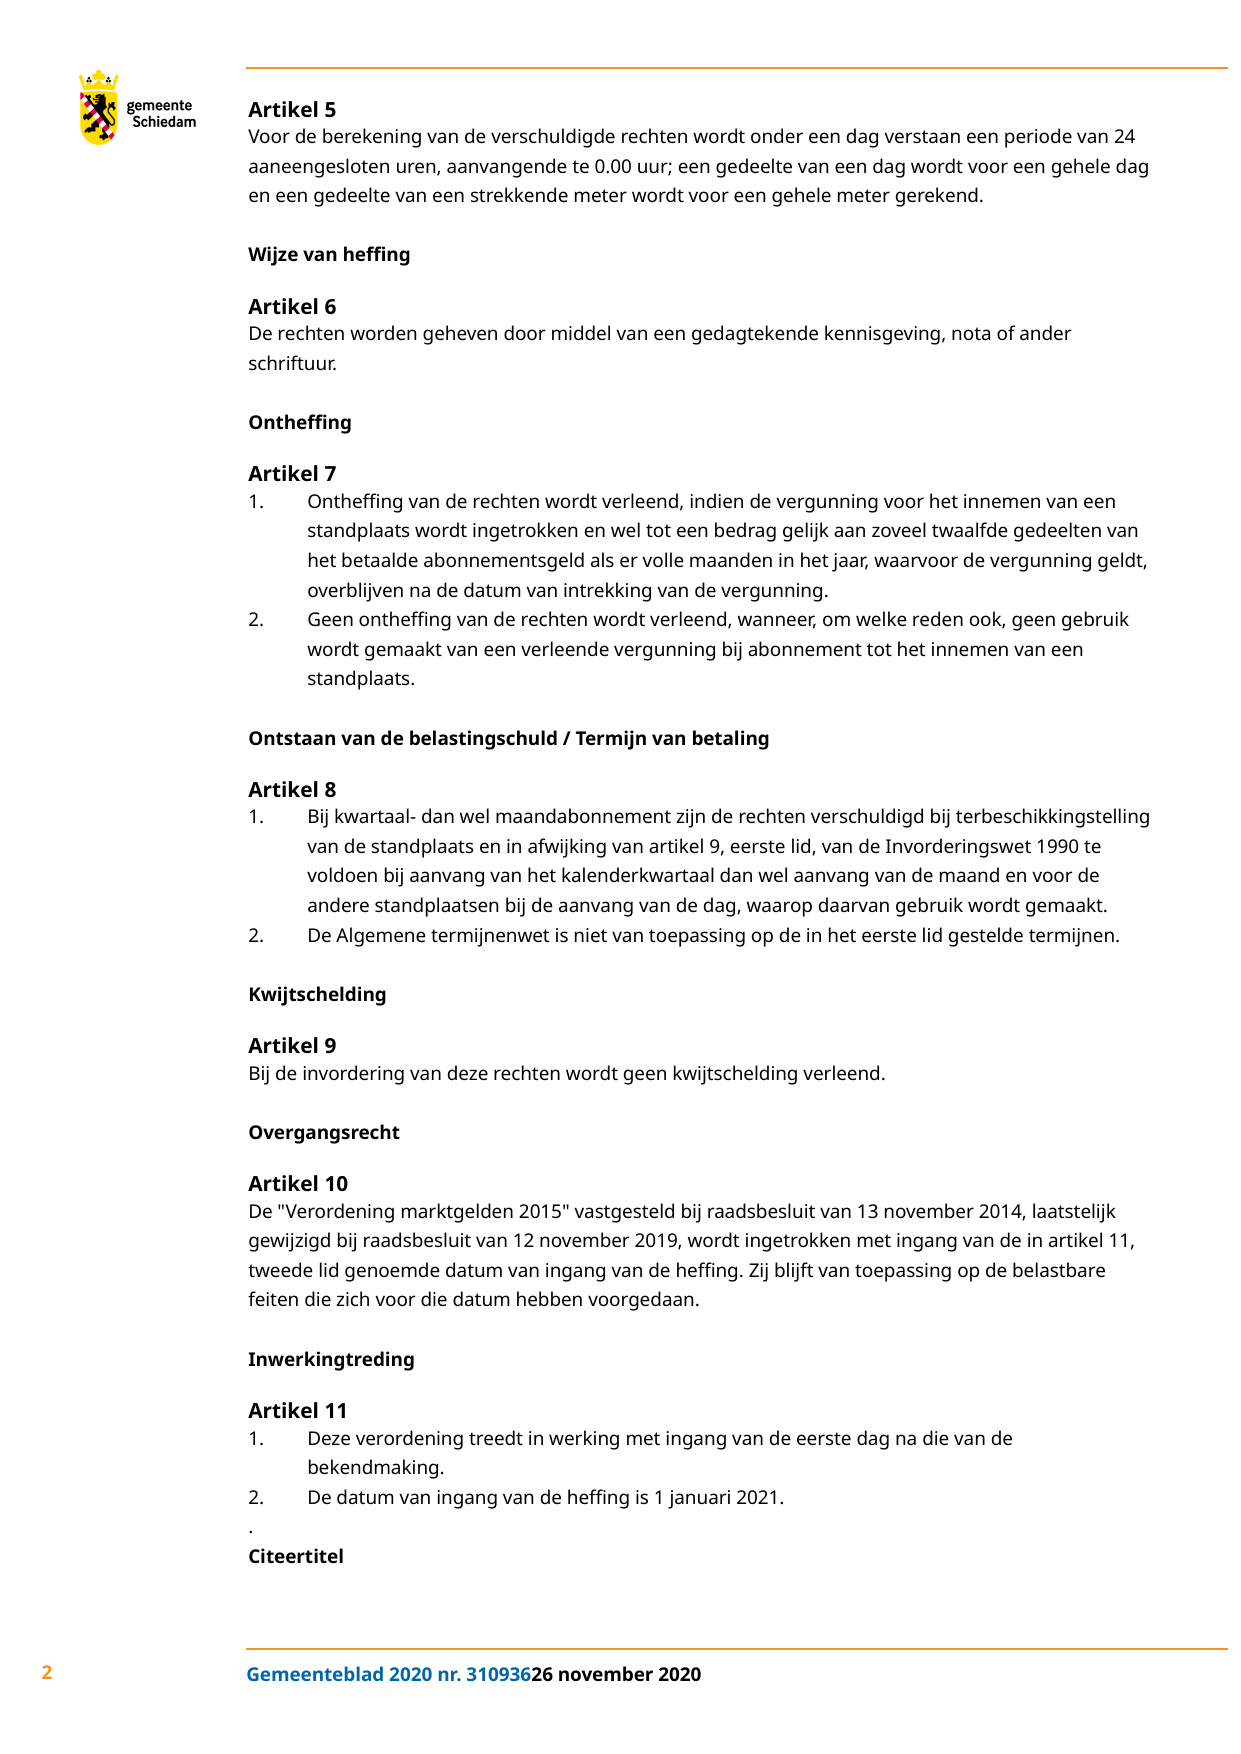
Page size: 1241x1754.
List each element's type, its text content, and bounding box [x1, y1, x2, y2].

text Wijze van heffing [248, 242, 1152, 267]
picture [41, 47, 231, 172]
text Artikel 6 [248, 292, 1152, 320]
text Artikel 9 [248, 1031, 1152, 1060]
text Artikel 7 [248, 459, 1152, 488]
text . [248, 1513, 1152, 1539]
text Bij de invordering van deze rechten wordt geen kwijtschelding verleend. [248, 1060, 1152, 1086]
text De "Verordening marktgelden 2015" vastgesteld bij raadsbesluit van 13 november 2014, laatstelijk gewijzigd bij raadsbesluit van 12 november 2019, wordt ingetrokken met ingang van de in artikel 11, tweede lid genoemde datum van ingang van de heffing. Zij blijft van toepassing op de belastbare feiten die zich voor die datum hebben voorgedaan. [248, 1198, 1152, 1312]
list Geen ontheffing van de rechten wordt verleend, wanneer, om welke reden ook, geen gebruik wordt gemaakt van een verleende vergunning bij abonnement tot het innemen van een standplaats. [248, 606, 1152, 691]
text Overgangsrecht [248, 1119, 1152, 1145]
text Artikel 5 [248, 95, 1152, 123]
list De Algemene termijnenwet is niet van toepassing op de in het eerste lid gestelde termijnen. [248, 922, 1152, 948]
list De datum van ingang van de heffing is 1 januari 2021. [248, 1484, 1152, 1509]
text De rechten worden geheven door middel van een gedagtekende kennisgeving, nota of ander schriftuur. [248, 320, 1152, 376]
text Inwerkingtreding [248, 1346, 1152, 1372]
text Artikel 10 [248, 1169, 1152, 1198]
text Artikel 11 [248, 1396, 1152, 1425]
text Citeertitel [248, 1543, 1152, 1569]
text Artikel 8 [248, 775, 1152, 803]
list Ontheffing van de rechten wordt verleend, indien de vergunning voor het innemen van een standplaats wordt ingetrokken en wel tot een bedrag gelijk aan zoveel twaalfde gedeelten van het betaalde abonnementsgeld als er volle maanden in het jaar, waarvoor de vergunning geldt, overblijven na de datum van intrekking van de vergunning. [248, 488, 1152, 602]
text Ontheffing [248, 409, 1152, 435]
list Deze verordening treedt in werking met ingang van de eerste dag na die van de bekendmaking. [248, 1425, 1152, 1480]
list Bij kwartaal- dan wel maandabonnement zijn de rechten verschuldigd bij terbeschikkingstelling van de standplaats en in afwijking van artikel 9, eerste lid, van de Invorderingswet 1990 te voldoen bij aanvang van het kalenderkwartaal dan wel aanvang van de maand en voor de andere standplaatsen bij de aanvang van de dag, waarop daarvan gebruik wordt gemaakt. [248, 803, 1152, 918]
text Kwijtschelding [248, 981, 1152, 1007]
text Voor de berekening van de verschuldigde rechten wordt onder een dag verstaan een periode van 24 aaneengesloten uren, aanvangende te 0.00 uur; een gedeelte van een dag wordt voor een gehele dag en een gedeelte van een strekkende meter wordt voor een gehele meter gerekend. [248, 123, 1152, 208]
text Ontstaan van de belastingschuld / Termijn van betaling [248, 725, 1152, 750]
